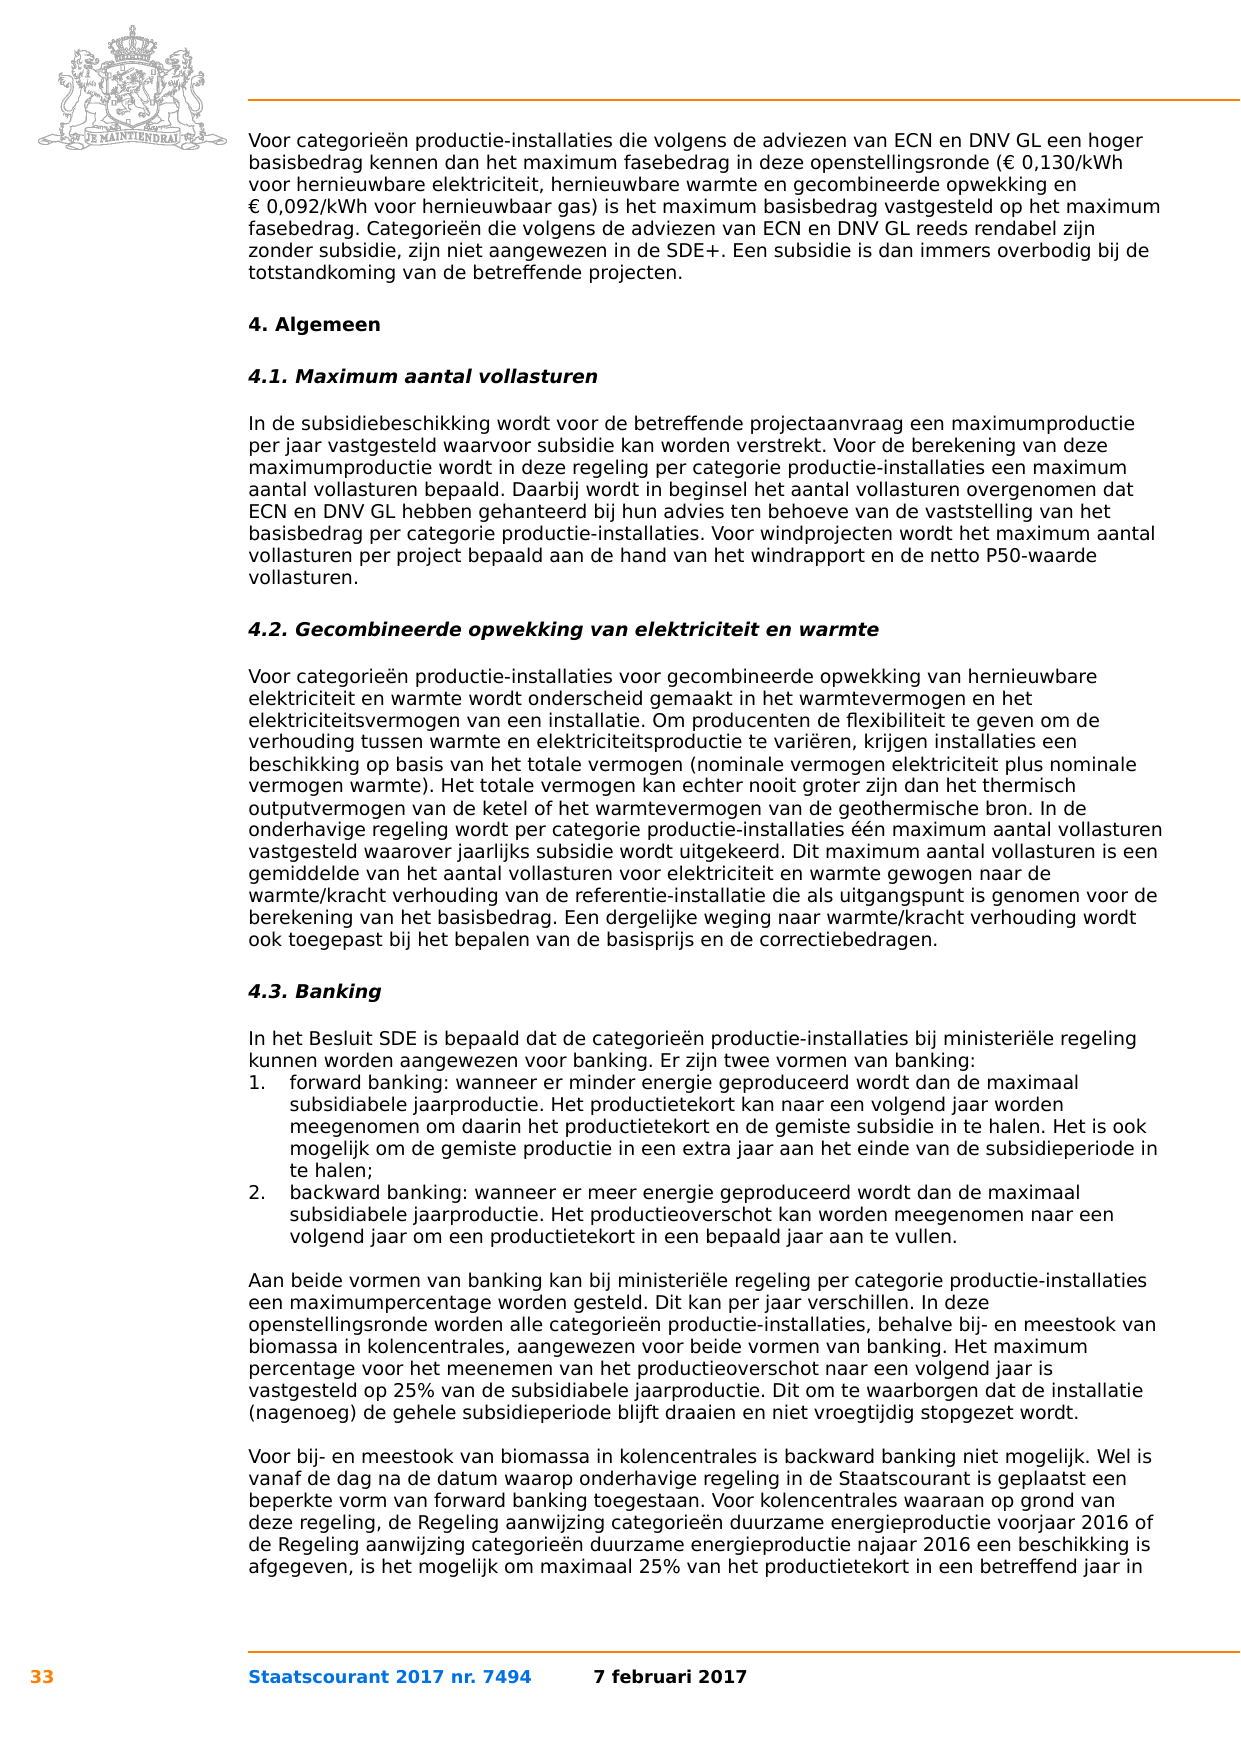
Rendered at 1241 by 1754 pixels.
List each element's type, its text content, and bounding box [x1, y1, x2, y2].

text Voor categorieën productie-installaties voor gecombineerde opwekking van hernieuwbare elektriciteit en warmte wordt onderscheid gemaakt in het warmtevermogen en het elektriciteitsvermogen van een installatie. Om producenten de flexibiliteit te geven om de verhouding tussen warmte en elektriciteitsproductie te variëren, krijgen installaties een beschikking op basis van het totale vermogen (nominale vermogen elektriciteit plus nominale vermogen warmte). Het totale vermogen kan echter nooit groter zijn dan het thermisch outputvermogen van de ketel of het warmtevermogen van de geothermische bron. In de onderhavige regeling wordt per categorie productie-installaties één maximum aantal vollasturen vastgesteld waarover jaarlijks subsidie wordt uitgekeerd. Dit maximum aantal vollasturen is een gemiddelde van het aantal vollasturen voor elektriciteit en warmte gewogen naar de warmte/kracht verhouding van de referentie-installatie die als uitgangspunt is genomen voor de berekening van het basisbedrag. Een dergelijke weging naar warmte/kracht verhouding wordt ook toegepast bij het bepalen van de basisprijs en de correctiebedragen. [248, 666, 1163, 951]
subtitle 4.1. Maximum aantal vollasturen [248, 366, 1163, 388]
subtitle 4.3. Banking [248, 981, 1163, 1003]
picture [38, 25, 227, 150]
text Voor bij- en meestook van biomassa in kolencentrales is backward banking niet mogelijk. Wel is vanaf de dag na de datum waarop onderhavige regeling in de Staatscourant is geplaatst een beperkte vorm van forward banking toegestaan. Voor kolencentrales waaraan op grond van deze regeling, de Regeling aanwijzing categorieën duurzame energieproductie voorjaar 2016 of de Regeling aanwijzing categorieën duurzame energieproductie najaar 2016 een beschikking is afgegeven, is het mogelijk om maximaal 25% van het productietekort in een betreffend jaar in [248, 1446, 1163, 1577]
subtitle 4.2. Gecombineerde opwekking van elektriciteit en warmte [248, 618, 1163, 641]
text Voor categorieën productie-installaties die volgens de adviezen van ECN en DNV GL een hoger basisbedrag kennen dan het maximum fasebedrag in deze openstellingsronde (€ 0,130/kWh voor hernieuwbare elektriciteit, hernieuwbare warmte en gecombineerde opwekking en € 0,092/kWh voor hernieuwbaar gas) is het maximum basisbedrag vastgesteld op het maximum fasebedrag. Categorieën die volgens de adviezen van ECN en DNV GL reeds rendabel zijn zonder subsidie, zijn niet aangewezen in de SDE+. Een subsidie is dan immers overbodig bij de totstandkoming van de betreffende projecten. [248, 130, 1163, 284]
text In het Besluit SDE is bepaald dat de categorieën productie-installaties bij ministeriële regeling kunnen worden aangewezen voor banking. Er zijn twee vormen van banking: [248, 1028, 1163, 1072]
text In de subsidiebeschikking wordt voor de betreffende projectaanvraag een maximumproductie per jaar vastgesteld waarvoor subsidie kan worden verstrekt. Voor de berekening van deze maximumproductie wordt in deze regeling per categorie productie-installaties een maximum aantal vollasturen bepaald. Daarbij wordt in beginsel het aantal vollasturen overgenomen dat ECN en DNV GL hebben gehanteerd bij hun advies ten behoeve van de vaststelling van het basisbedrag per categorie productie-installaties. Voor windprojecten wordt het maximum aantal vollasturen per project bepaald aan de hand van het windrapport en de netto P50-waarde vollasturen. [248, 413, 1163, 588]
subtitle 4. Algemeen [248, 314, 1163, 336]
text 1. forward banking: wanneer er minder energie geproduceerd wordt dan de maximaal subsidiabele jaarproductie. Het productietekort kan naar een volgend jaar worden meegenomen om daarin het productietekort en de gemiste subsidie in te halen. Het is ook mogelijk om de gemiste productie in een extra jaar aan het einde van de subsidieperiode in te halen; [248, 1072, 1163, 1182]
text Aan beide vormen van banking kan bij ministeriële regeling per categorie productie-installaties een maximumpercentage worden gesteld. Dit kan per jaar verschillen. In deze openstellingsronde worden alle categorieën productie-installaties, behalve bij- en meestook van biomassa in kolencentrales, aangewezen voor beide vormen van banking. Het maximum percentage voor het meenemen van het productieoverschot naar een volgend jaar is vastgesteld op 25% van de subsidiabele jaarproductie. Dit om te waarborgen dat de installatie (nagenoeg) de gehele subsidieperiode blijft draaien en niet vroegtijdig stopgezet wordt. [248, 1270, 1163, 1424]
text 2. backward banking: wanneer er meer energie geproduceerd wordt dan de maximaal subsidiabele jaarproductie. Het productieoverschot kan worden meegenomen naar een volgend jaar om een productietekort in een bepaald jaar aan te vullen. [248, 1182, 1163, 1248]
